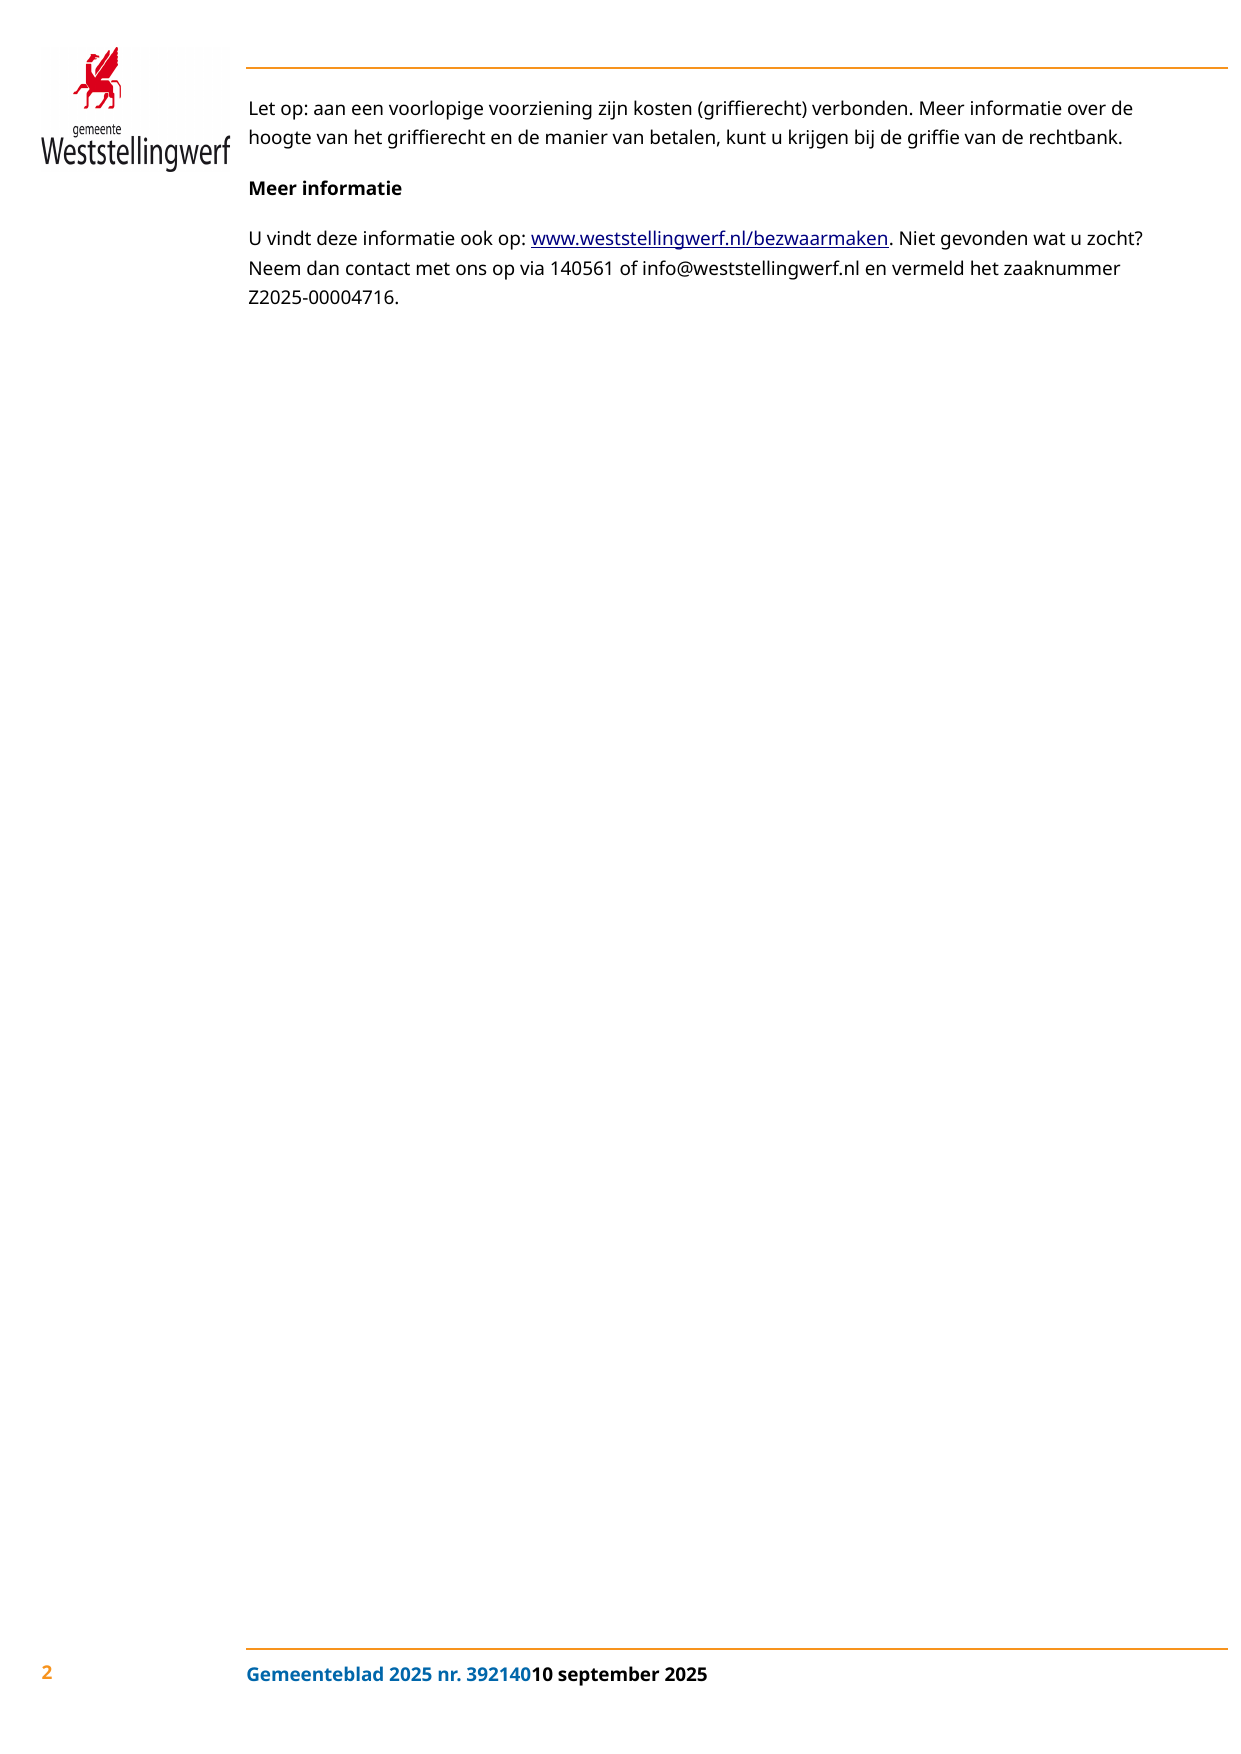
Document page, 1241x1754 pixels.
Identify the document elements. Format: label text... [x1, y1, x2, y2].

text Let op: aan een voorlopige voorziening zijn kosten (griffierecht) verbonden. Meer informatie over de hoogte van het griffierecht en de manier van betalen, kunt u krijgen bij de griffie van de rechtbank. [248, 95, 1152, 150]
text U vindt deze informatie ook op: www.weststellingwerf.nl/bezwaarmaken. Niet gevonden wat u zocht? Neem dan contact met ons op via 140561 of info@weststellingwerf.nl en vermeld het zaaknummer Z2025-00004716. [248, 225, 1152, 310]
text Meer informatie [248, 175, 1152, 201]
picture [41, 47, 231, 172]
